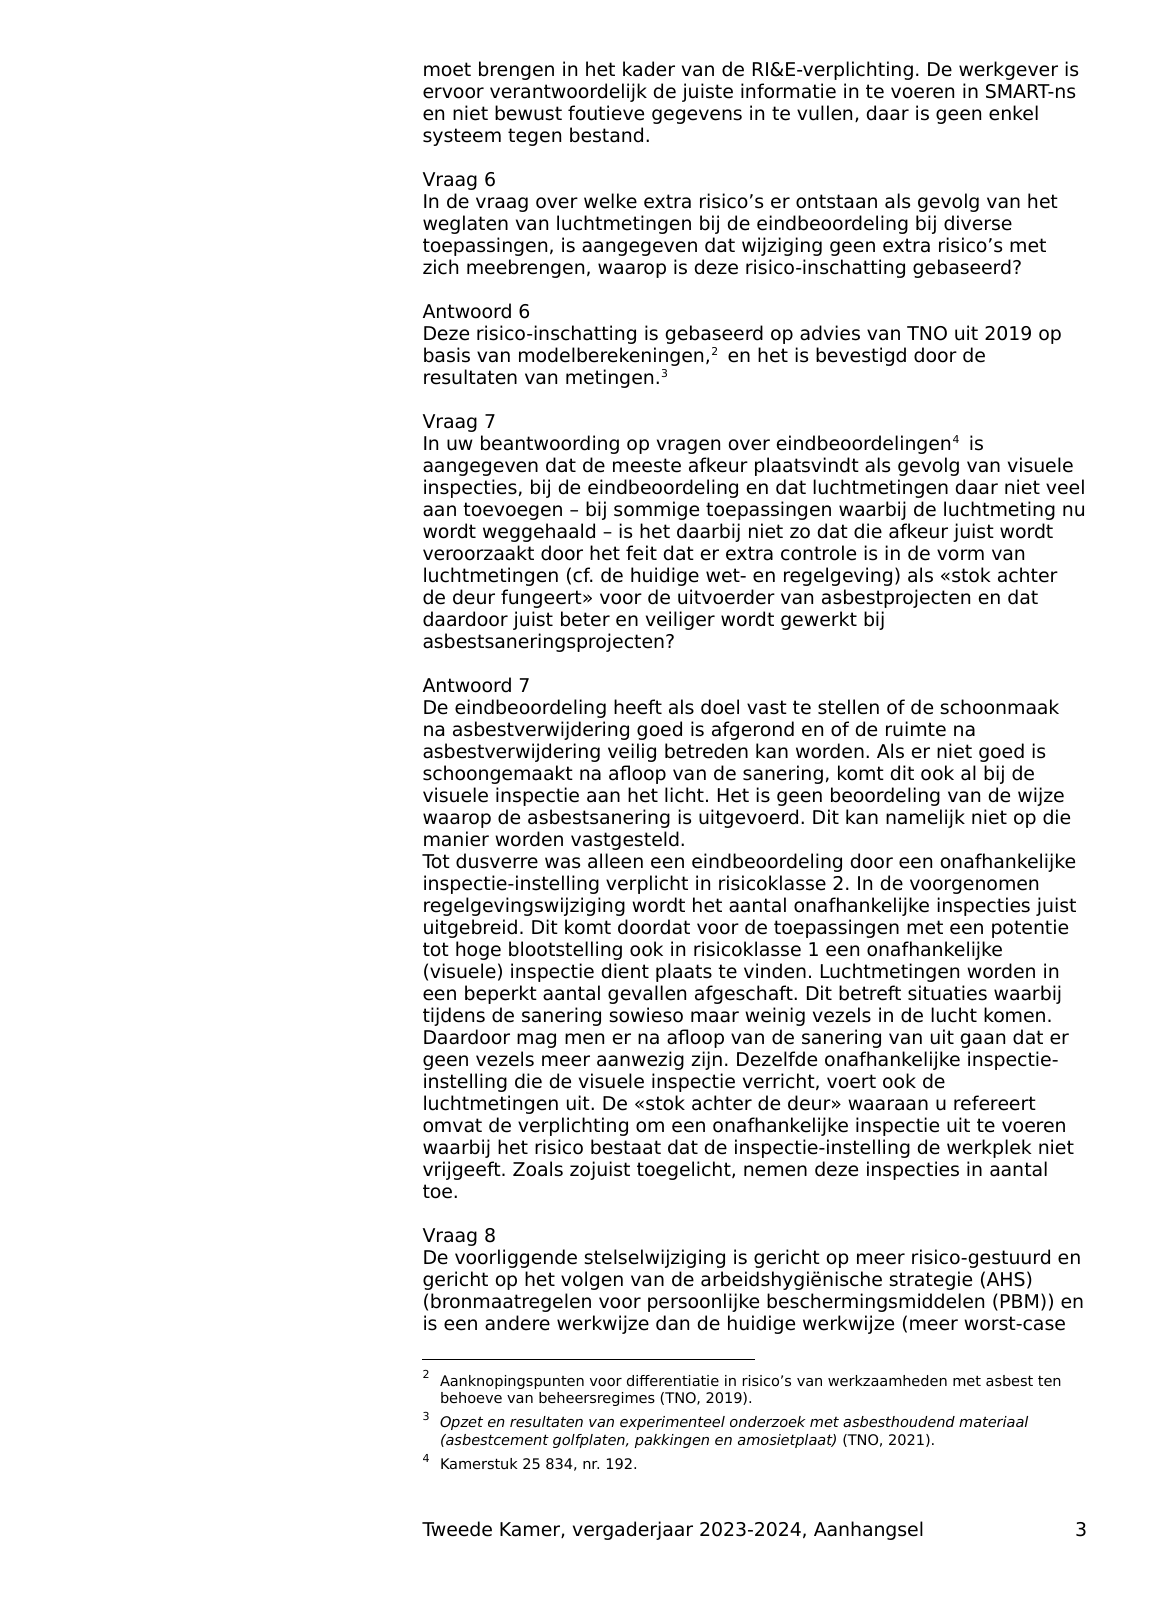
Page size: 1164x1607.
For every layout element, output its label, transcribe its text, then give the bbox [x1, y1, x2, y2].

text Aanknopingspunten voor differentiatie in risico’s van werkzaamheden met asbest ten behoeve van beheersregimes (TNO, 2019). [422, 1368, 1087, 1407]
text Antwoord 7 [422, 675, 1087, 697]
text De eindbeoordeling heeft als doel vast te stellen of de schoonmaak na asbestverwijdering goed is afgerond en of de ruimte na asbestverwijdering veilig betreden kan worden. Als er niet goed is schoongemaakt na afloop van de sanering, komt dit ook al bij de visuele inspectie aan het licht. Het is geen beoordeling van de wijze waarop de asbestsanering is uitgevoerd. Dit kan namelijk niet op die manier worden vastgesteld. [422, 697, 1087, 851]
text In uw beantwoording op vragen over eindbeoordelingen is aangegeven dat de meeste afkeur plaatsvindt als gevolg van visuele inspecties, bij de eindbeoordeling en dat luchtmetingen daar niet veel aan toevoegen – bij sommige toepassingen waarbij de luchtmeting nu wordt weggehaald – is het daarbij niet zo dat die afkeur juist wordt veroorzaakt door het feit dat er extra controle is in de vorm van luchtmetingen (cf. de huidige wet- en regelgeving) als «stok achter de deur fungeert» voor de uitvoerder van asbestprojecten en dat daardoor juist beter en veiliger wordt gewerkt bij asbestsaneringsprojecten? [422, 433, 1087, 653]
text De voorliggende stelselwijziging is gericht op meer risico-gestuurd en gericht op het volgen van de arbeidshygiënische strategie (AHS) (bronmaatregelen voor persoonlijke beschermingsmiddelen (PBM)) en is een andere werkwijze dan de huidige werkwijze (meer worst-case [422, 1247, 1087, 1335]
text Vraag 7 [422, 411, 1087, 433]
text Deze risico-inschatting is gebaseerd op advies van TNO uit 2019 op basis van modelberekeningen, en het is bevestigd door de resultaten van metingen. [422, 323, 1087, 389]
text Vraag 6 [422, 169, 1087, 191]
text In de vraag over welke extra risico’s er ontstaan als gevolg van het weglaten van luchtmetingen bij de eindbeoordeling bij diverse toepassingen, is aangegeven dat wijziging geen extra risico’s met zich meebrengen, waarop is deze risico-inschatting gebaseerd? [422, 191, 1087, 279]
text Antwoord 6 [422, 301, 1087, 323]
text Tot dusverre was alleen een eindbeoordeling door een onafhankelijke inspectie-instelling verplicht in risicoklasse 2. In de voorgenomen regelgevingswijziging wordt het aantal onafhankelijke inspecties juist uitgebreid. Dit komt doordat voor de toepassingen met een potentie tot hoge blootstelling ook in risicoklasse 1 een onafhankelijke (visuele) inspectie dient plaats te vinden. Luchtmetingen worden in een beperkt aantal gevallen afgeschaft. Dit betreft situaties waarbij tijdens de sanering sowieso maar weinig vezels in de lucht komen. Daardoor mag men er na afloop van de sanering van uit gaan dat er geen vezels meer aanwezig zijn. Dezelfde onafhankelijke inspectie-instelling die de visuele inspectie verricht, voert ook de luchtmetingen uit. De «stok achter de deur» waaraan u refereert omvat de verplichting om een onafhankelijke inspectie uit te voeren waarbij het risico bestaat dat de inspectie-instelling de werkplek niet vrijgeeft. Zoals zojuist toegelicht, nemen deze inspecties in aantal toe. [422, 851, 1087, 1203]
text Opzet en resultaten van experimenteel onderzoek met asbesthoudend materiaal (asbestcement golfplaten, pakkingen en amosietplaat) (TNO, 2021). [422, 1410, 1087, 1449]
text moet brengen in het kader van de RI&E-verplichting. De werkgever is ervoor verantwoordelijk de juiste informatie in te voeren in SMART-ns en niet bewust foutieve gegevens in te vullen, daar is geen enkel systeem tegen bestand. [422, 59, 1087, 147]
text Vraag 8 [422, 1225, 1087, 1247]
text Kamerstuk 25 834, nr. 192. [422, 1452, 1087, 1474]
